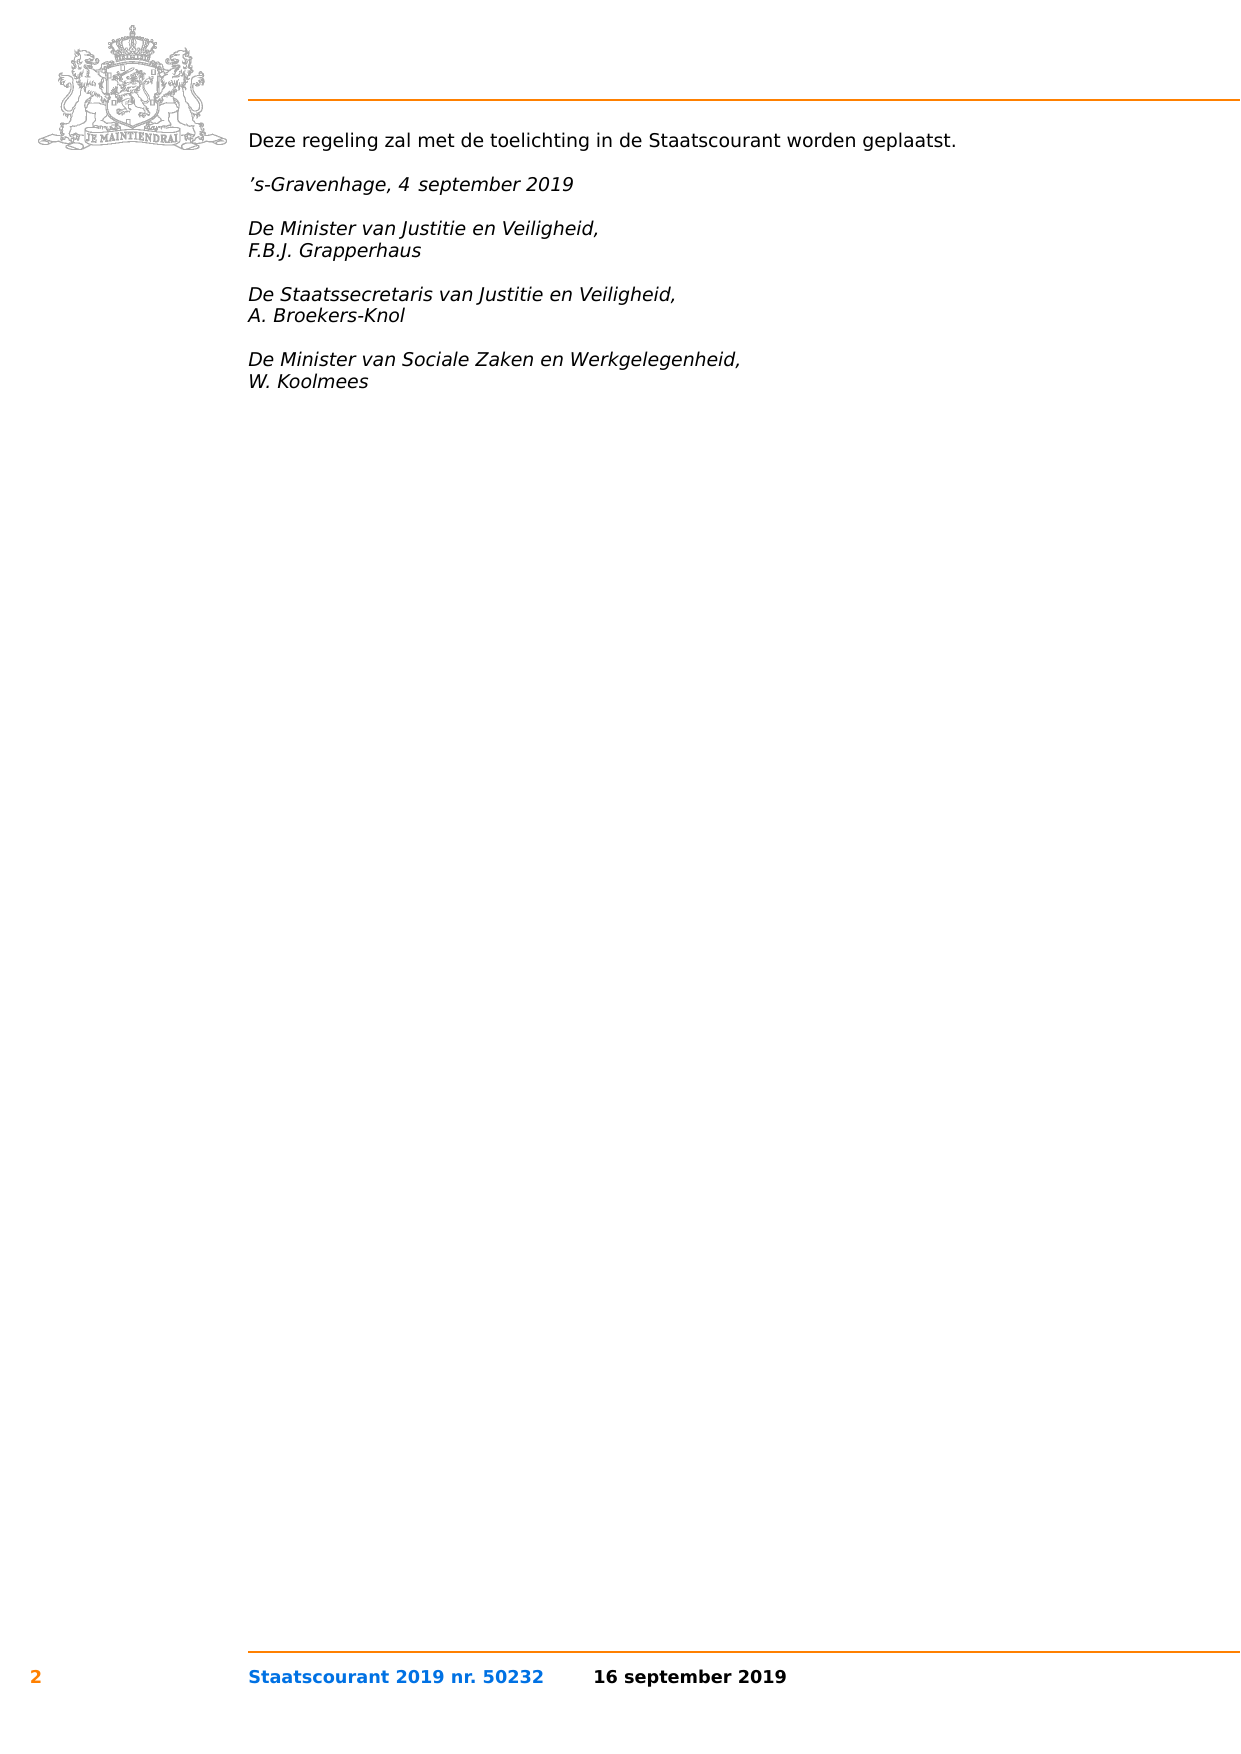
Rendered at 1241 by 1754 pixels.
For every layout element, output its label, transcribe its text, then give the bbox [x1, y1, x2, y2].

text De Minister van Sociale Zaken en Werkgelegenheid, W. Koolmees [248, 349, 1163, 393]
text ’s-Gravenhage, 4 september 2019 [248, 174, 1163, 196]
picture [38, 25, 227, 150]
text Deze regeling zal met de toelichting in de Staatscourant worden geplaatst. [248, 130, 1163, 152]
text De Staatssecretaris van Justitie en Veiligheid, A. Broekers-Knol [248, 283, 1163, 327]
text De Minister van Justitie en Veiligheid, F.B.J. Grapperhaus [248, 218, 1163, 262]
